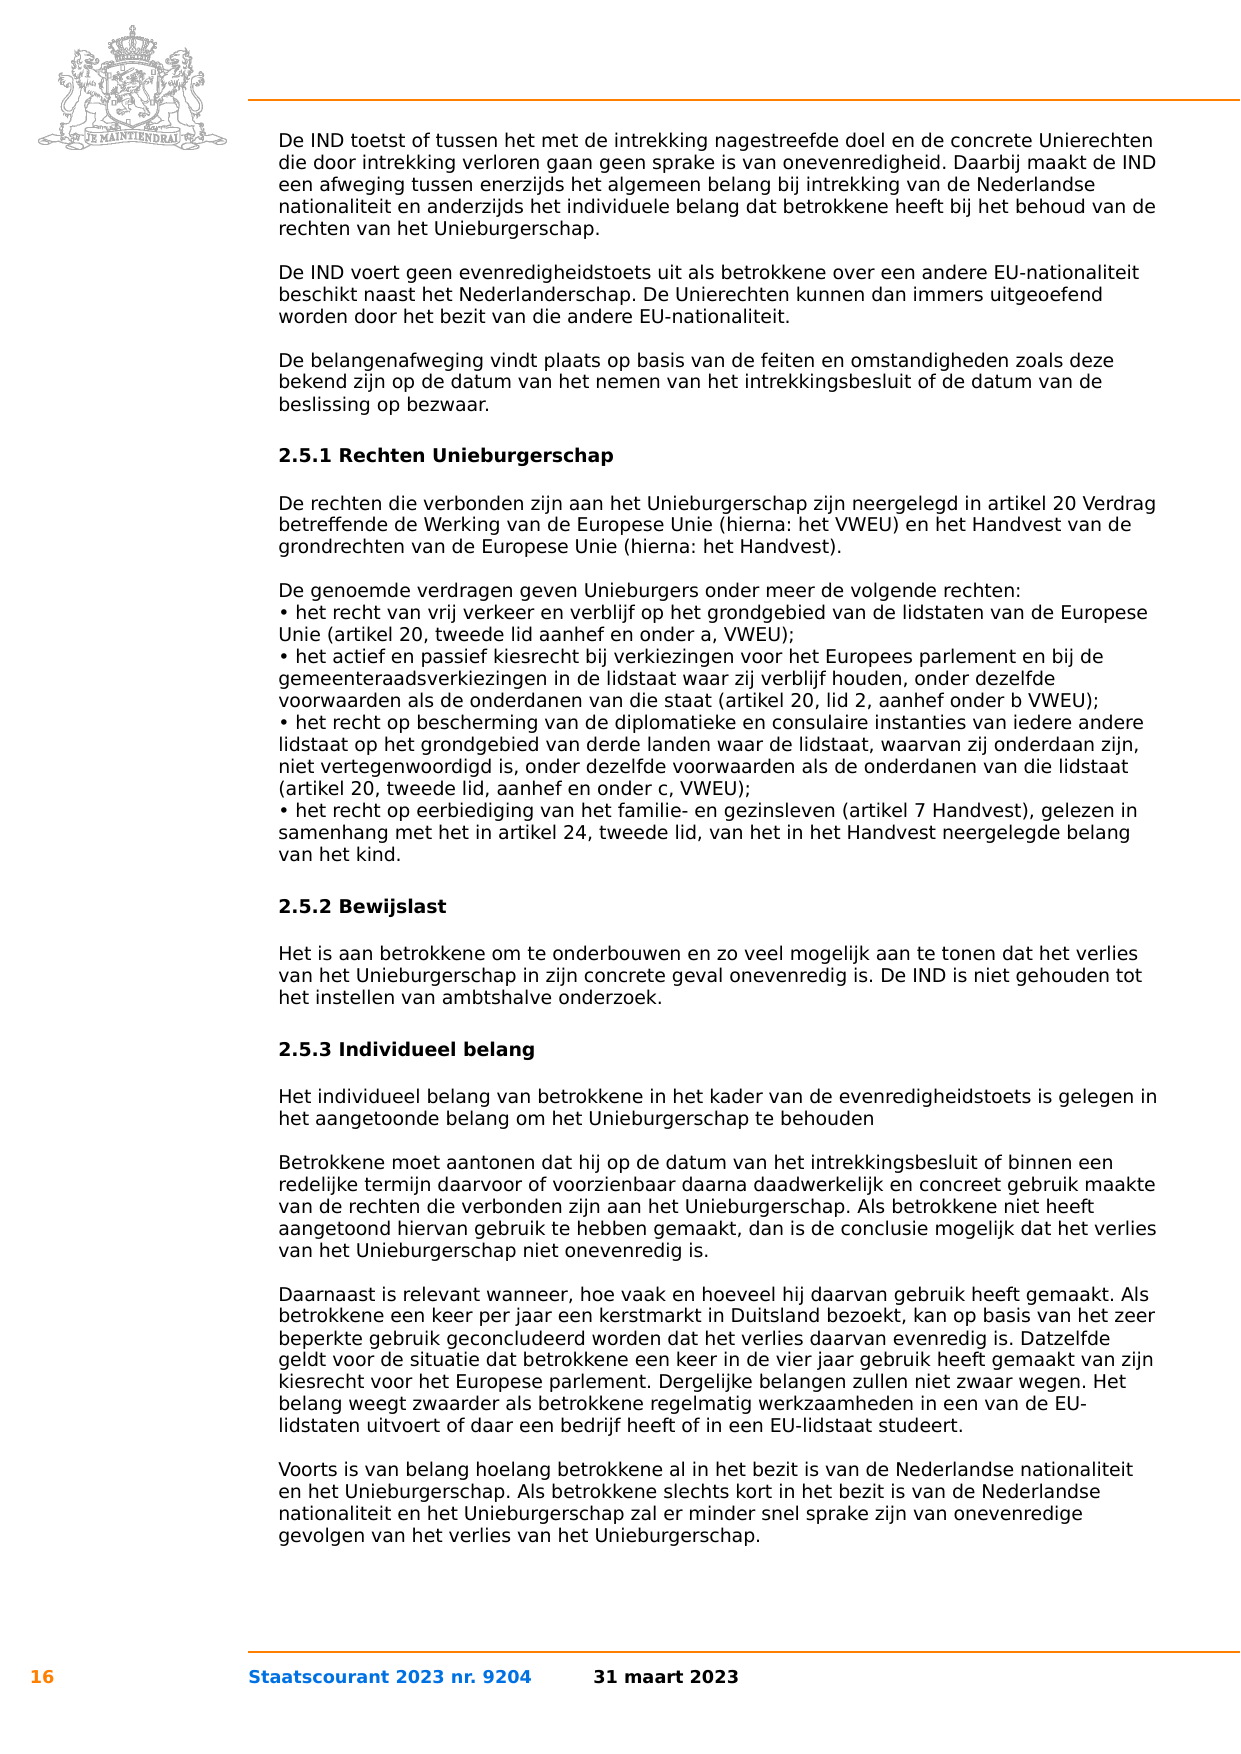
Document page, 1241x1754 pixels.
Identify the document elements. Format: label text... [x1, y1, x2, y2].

picture [38, 25, 227, 150]
text • het actief en passief kiesrecht bij verkiezingen voor het Europees parlement en bij de gemeenteraadsverkiezingen in de lidstaat waar zij verblijf houden, onder dezelfde voorwaarden als de onderdanen van die staat (artikel 20, lid 2, aanhef onder b VWEU); [278, 646, 1163, 712]
text • het recht van vrij verkeer en verblijf op het grondgebied van de lidstaten van de Europese Unie (artikel 20, tweede lid aanhef en onder a, VWEU); [278, 602, 1163, 646]
text Voorts is van belang hoelang betrokkene al in het bezit is van de Nederlandse nationaliteit en het Unieburgerschap. Als betrokkene slechts kort in het bezit is van de Nederlandse nationaliteit en het Unieburgerschap zal er minder snel sprake zijn van onevenredige gevolgen van het verlies van het Unieburgerschap. [278, 1459, 1163, 1547]
subtitle 2.5.2 Bewijslast [278, 896, 1163, 918]
text De genoemde verdragen geven Unieburgers onder meer de volgende rechten: [278, 580, 1163, 602]
text Betrokkene moet aantonen dat hij op de datum van het intrekkingsbesluit of binnen een redelijke termijn daarvoor of voorzienbaar daarna daadwerkelijk en concreet gebruik maakte van de rechten die verbonden zijn aan het Unieburgerschap. Als betrokkene niet heeft aangetoond hiervan gebruik te hebben gemaakt, dan is de conclusie mogelijk dat het verlies van het Unieburgerschap niet onevenredig is. [278, 1152, 1163, 1262]
text De IND voert geen evenredigheidstoets uit als betrokkene over een andere EU-nationaliteit beschikt naast het Nederlanderschap. De Unierechten kunnen dan immers uitgeoefend worden door het bezit van die andere EU-nationaliteit. [278, 262, 1163, 328]
text De rechten die verbonden zijn aan het Unieburgerschap zijn neergelegd in artikel 20 Verdrag betreffende de Werking van de Europese Unie (hierna: het VWEU) en het Handvest van de grondrechten van de Europese Unie (hierna: het Handvest). [278, 492, 1163, 558]
text De belangenafweging vindt plaats op basis van de feiten en omstandigheden zoals deze bekend zijn op de datum van het nemen van het intrekkingsbesluit of de datum van de beslissing op bezwaar. [278, 349, 1163, 415]
text • het recht op eerbiediging van het familie- en gezinsleven (artikel 7 Handvest), gelezen in samenhang met het in artikel 24, tweede lid, van het in het Handvest neergelegde belang van het kind. [278, 800, 1163, 866]
subtitle 2.5.1 Rechten Unieburgerschap [278, 445, 1163, 467]
subtitle 2.5.3 Individueel belang [278, 1039, 1163, 1061]
text Het individueel belang van betrokkene in het kader van de evenredigheidstoets is gelegen in het aangetoonde belang om het Unieburgerschap te behouden [278, 1086, 1163, 1130]
text Het is aan betrokkene om te onderbouwen en zo veel mogelijk aan te tonen dat het verlies van het Unieburgerschap in zijn concrete geval onevenredig is. De IND is niet gehouden tot het instellen van ambtshalve onderzoek. [278, 943, 1163, 1009]
text De IND toetst of tussen het met de intrekking nagestreefde doel en de concrete Unierechten die door intrekking verloren gaan geen sprake is van onevenredigheid. Daarbij maakt de IND een afweging tussen enerzijds het algemeen belang bij intrekking van de Nederlandse nationaliteit en anderzijds het individuele belang dat betrokkene heeft bij het behoud van de rechten van het Unieburgerschap. [278, 130, 1163, 240]
text Daarnaast is relevant wanneer, hoe vaak en hoeveel hij daarvan gebruik heeft gemaakt. Als betrokkene een keer per jaar een kerstmarkt in Duitsland bezoekt, kan op basis van het zeer beperkte gebruik geconcludeerd worden dat het verlies daarvan evenredig is. Datzelfde geldt voor de situatie dat betrokkene een keer in de vier jaar gebruik heeft gemaakt van zijn kiesrecht voor het Europese parlement. Dergelijke belangen zullen niet zwaar wegen. Het belang weegt zwaarder als betrokkene regelmatig werkzaamheden in een van de EU-lidstaten uitvoert of daar een bedrijf heeft of in een EU-lidstaat studeert. [278, 1283, 1163, 1437]
text • het recht op bescherming van de diplomatieke en consulaire instanties van iedere andere lidstaat op het grondgebied van derde landen waar de lidstaat, waarvan zij onderdaan zijn, niet vertegenwoordigd is, onder dezelfde voorwaarden als de onderdanen van die lidstaat (artikel 20, tweede lid, aanhef en onder c, VWEU); [278, 712, 1163, 800]
